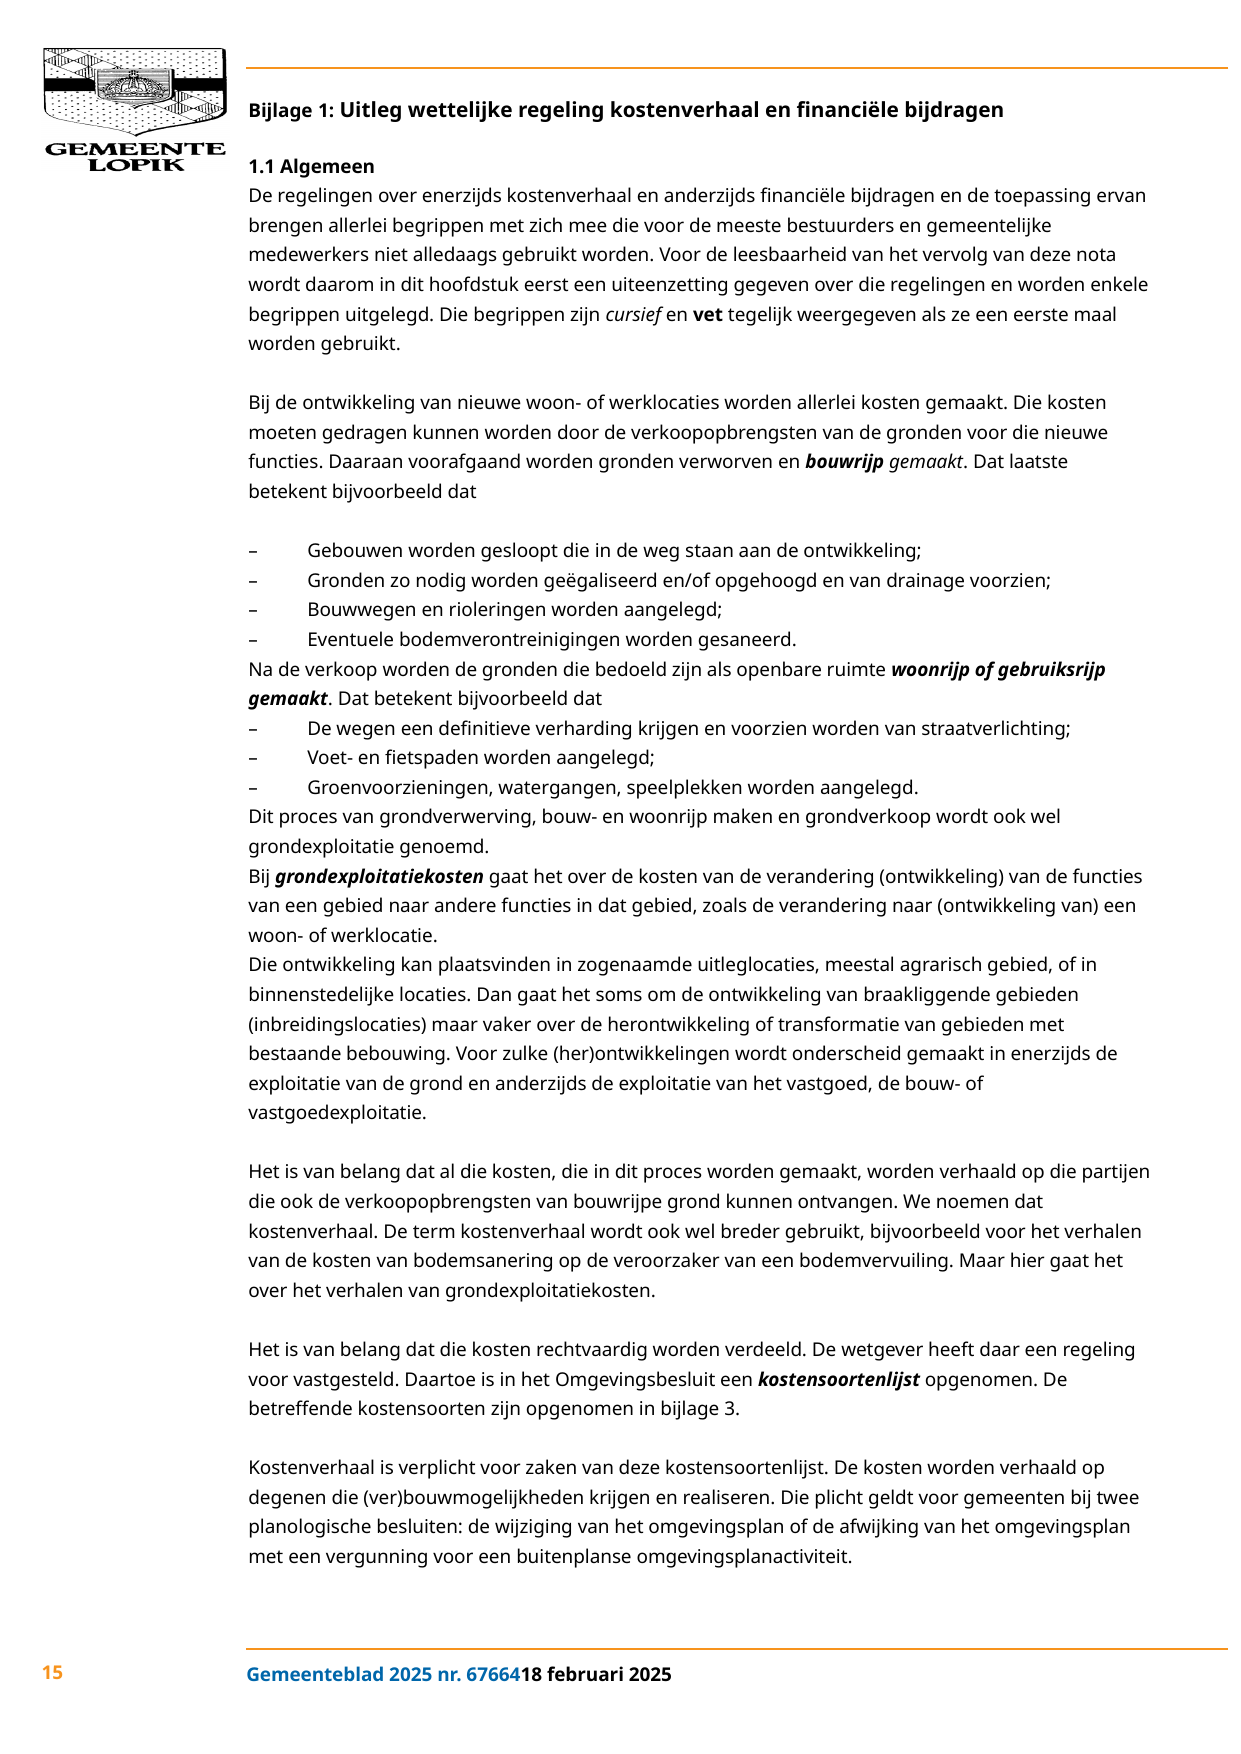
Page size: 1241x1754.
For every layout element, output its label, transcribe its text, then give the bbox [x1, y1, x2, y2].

text De regelingen over enerzijds kostenverhaal en anderzijds financiële bijdragen en de toepassing ervan brengen allerlei begrippen met zich mee die voor de meeste bestuurders en gemeentelijke medewerkers niet alledaags gebruikt worden. Voor de leesbaarheid van het vervolg van deze nota wordt daarom in dit hoofdstuk eerst een uiteenzetting gegeven over die regelingen en worden enkele begrippen uitgelegd. Die begrippen zijn cursief en vet tegelijk weergegeven als ze een eerste maal worden gebruikt. [248, 182, 1152, 356]
text Bij grondexploitatiekosten gaat het over de kosten van de verandering (ontwikkeling) van de functies van een gebied naar andere functies in dat gebied, zoals de verandering naar (ontwikkeling van) een woon- of werklocatie. [248, 863, 1152, 948]
list Gebouwen worden gesloopt die in de weg staan aan de ontwikkeling; [248, 537, 1152, 563]
text Het is van belang dat die kosten rechtvaardig worden verdeeld. De wetgever heeft daar een regeling voor vastgesteld. Daartoe is in het Omgevingsbesluit een kostensoortenlijst opgenomen. De betreffende kostensoorten zijn opgenomen in bijlage 3. [248, 1336, 1152, 1421]
text Bij de ontwikkeling van nieuwe woon- of werklocaties worden allerlei kosten gemaakt. Die kosten moeten gedragen kunnen worden door de verkoopopbrengsten van de gronden voor die nieuwe functies. Daaraan voorafgaand worden gronden verworven en bouwrijp gemaakt. Dat laatste betekent bijvoorbeeld dat [248, 389, 1152, 504]
picture [41, 47, 231, 172]
list Eventuele bodemverontreinigingen worden gesaneerd. [248, 626, 1152, 652]
text Bijlage 1: Uitleg wettelijke regeling kostenverhaal en financiële bijdragen [248, 95, 1152, 123]
text Kostenverhaal is verplicht voor zaken van deze kostensoortenlijst. De kosten worden verhaald op degenen die (ver)bouwmogelijkheden krijgen en realiseren. Die plicht geldt voor gemeenten bij twee planologische besluiten: de wijziging van het omgevingsplan of de afwijking van het omgevingsplan met een vergunning voor een buitenplanse omgevingsplanactiviteit. [248, 1454, 1152, 1569]
text Die ontwikkeling kan plaatsvinden in zogenaamde uitleglocaties, meestal agrarisch gebied, of in binnenstedelijke locaties. Dan gaat het soms om de ontwikkeling van braakliggende gebieden (inbreidingslocaties) maar vaker over de herontwikkeling of transformatie van gebieden met bestaande bebouwing. Voor zulke (her)ontwikkelingen wordt onderscheid gemaakt in enerzijds de exploitatie van de grond en anderzijds de exploitatie van het vastgoed, de bouw- of vastgoedexploitatie. [248, 952, 1152, 1125]
list Gronden zo nodig worden geëgaliseerd en/of opgehoogd en van drainage voorzien; [248, 567, 1152, 593]
text Het is van belang dat al die kosten, die in dit proces worden gemaakt, worden verhaald op die partijen die ook de verkoopopbrengsten van bouwrijpe grond kunnen ontvangen. We noemen dat kostenverhaal. De term kostenverhaal wordt ook wel breder gebruikt, bijvoorbeeld voor het verhalen van de kosten van bodemsanering op de veroorzaker van een bodemvervuiling. Maar hier gaat het over het verhalen van grondexploitatiekosten. [248, 1159, 1152, 1303]
list Groenvoorzieningen, watergangen, speelplekken worden aangelegd. [248, 774, 1152, 800]
list Bouwwegen en rioleringen worden aangelegd; [248, 597, 1152, 622]
list Voet- en fietspaden worden aangelegd; [248, 744, 1152, 770]
text Na de verkoop worden de gronden die bedoeld zijn als openbare ruimte woonrijp of gebruiksrijp gemaakt. Dat betekent bijvoorbeeld dat [248, 656, 1152, 711]
list De wegen een definitieve verharding krijgen en voorzien worden van straatverlichting; [248, 715, 1152, 741]
text Dit proces van grondverwerving, bouw- en woonrijp maken en grondverkoop wordt ook wel grondexploitatie genoemd. [248, 804, 1152, 859]
text 1.1 Algemeen [248, 153, 1152, 179]
